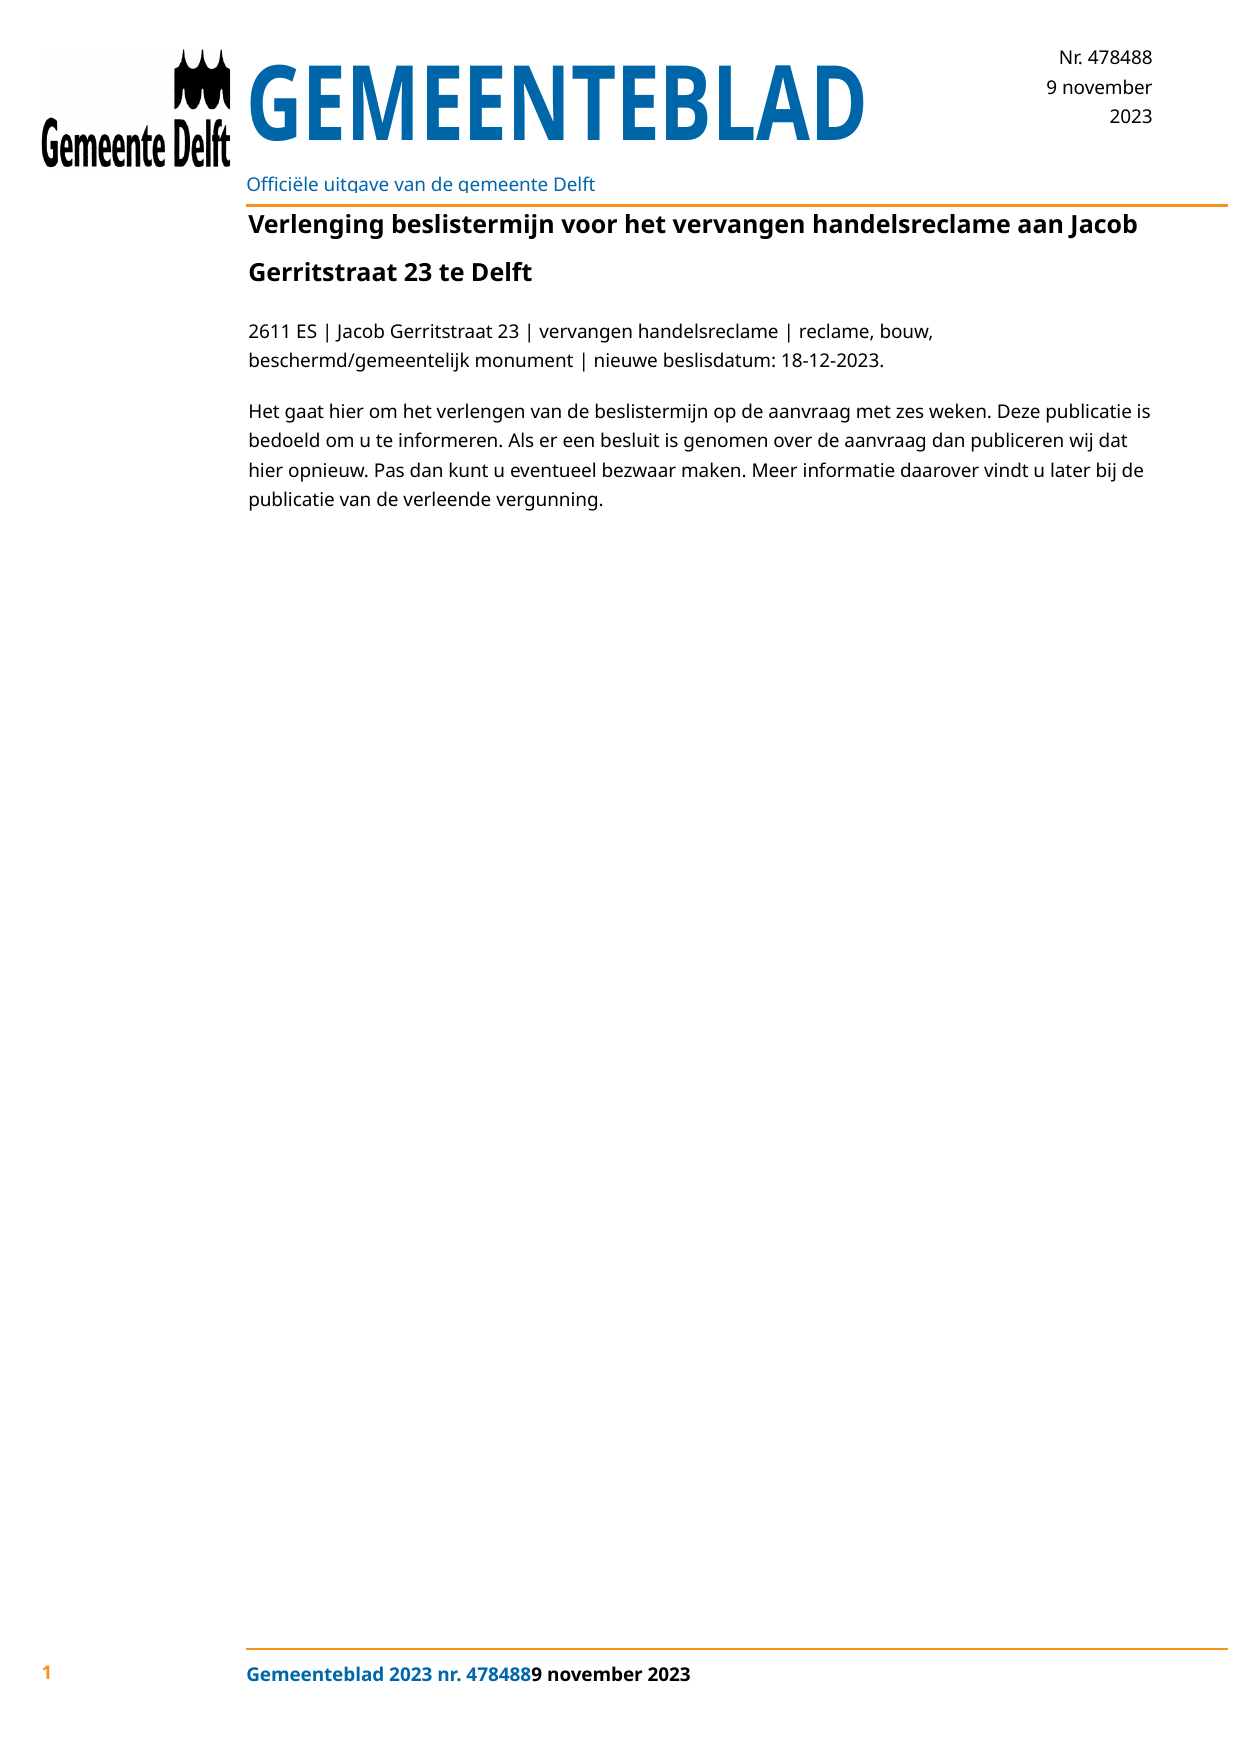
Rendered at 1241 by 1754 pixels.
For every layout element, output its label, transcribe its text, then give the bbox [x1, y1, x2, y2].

text Het gaat hier om het verlengen van de beslistermijn op de aanvraag met zes weken. Deze publicatie is bedoeld om u te informeren. Als er een besluit is genomen over de aanvraag dan publiceren wij dat hier opnieuw. Pas dan kunt u eventueel bezwaar maken. Meer informatie daarover vindt u later bij de publicatie van de verleende vergunning. [248, 398, 1152, 512]
text Verlenging beslistermijn voor het vervangen handelsreclame aan Jacob Gerritstraat 23 te Delft [248, 207, 1152, 288]
picture [41, 47, 231, 172]
text 2611 ES | Jacob Gerritstraat 23 | vervangen handelsreclame | reclame, bouw, beschermd/gemeentelijk monument | nieuwe beslisdatum: 18-12-2023. [248, 318, 1152, 373]
